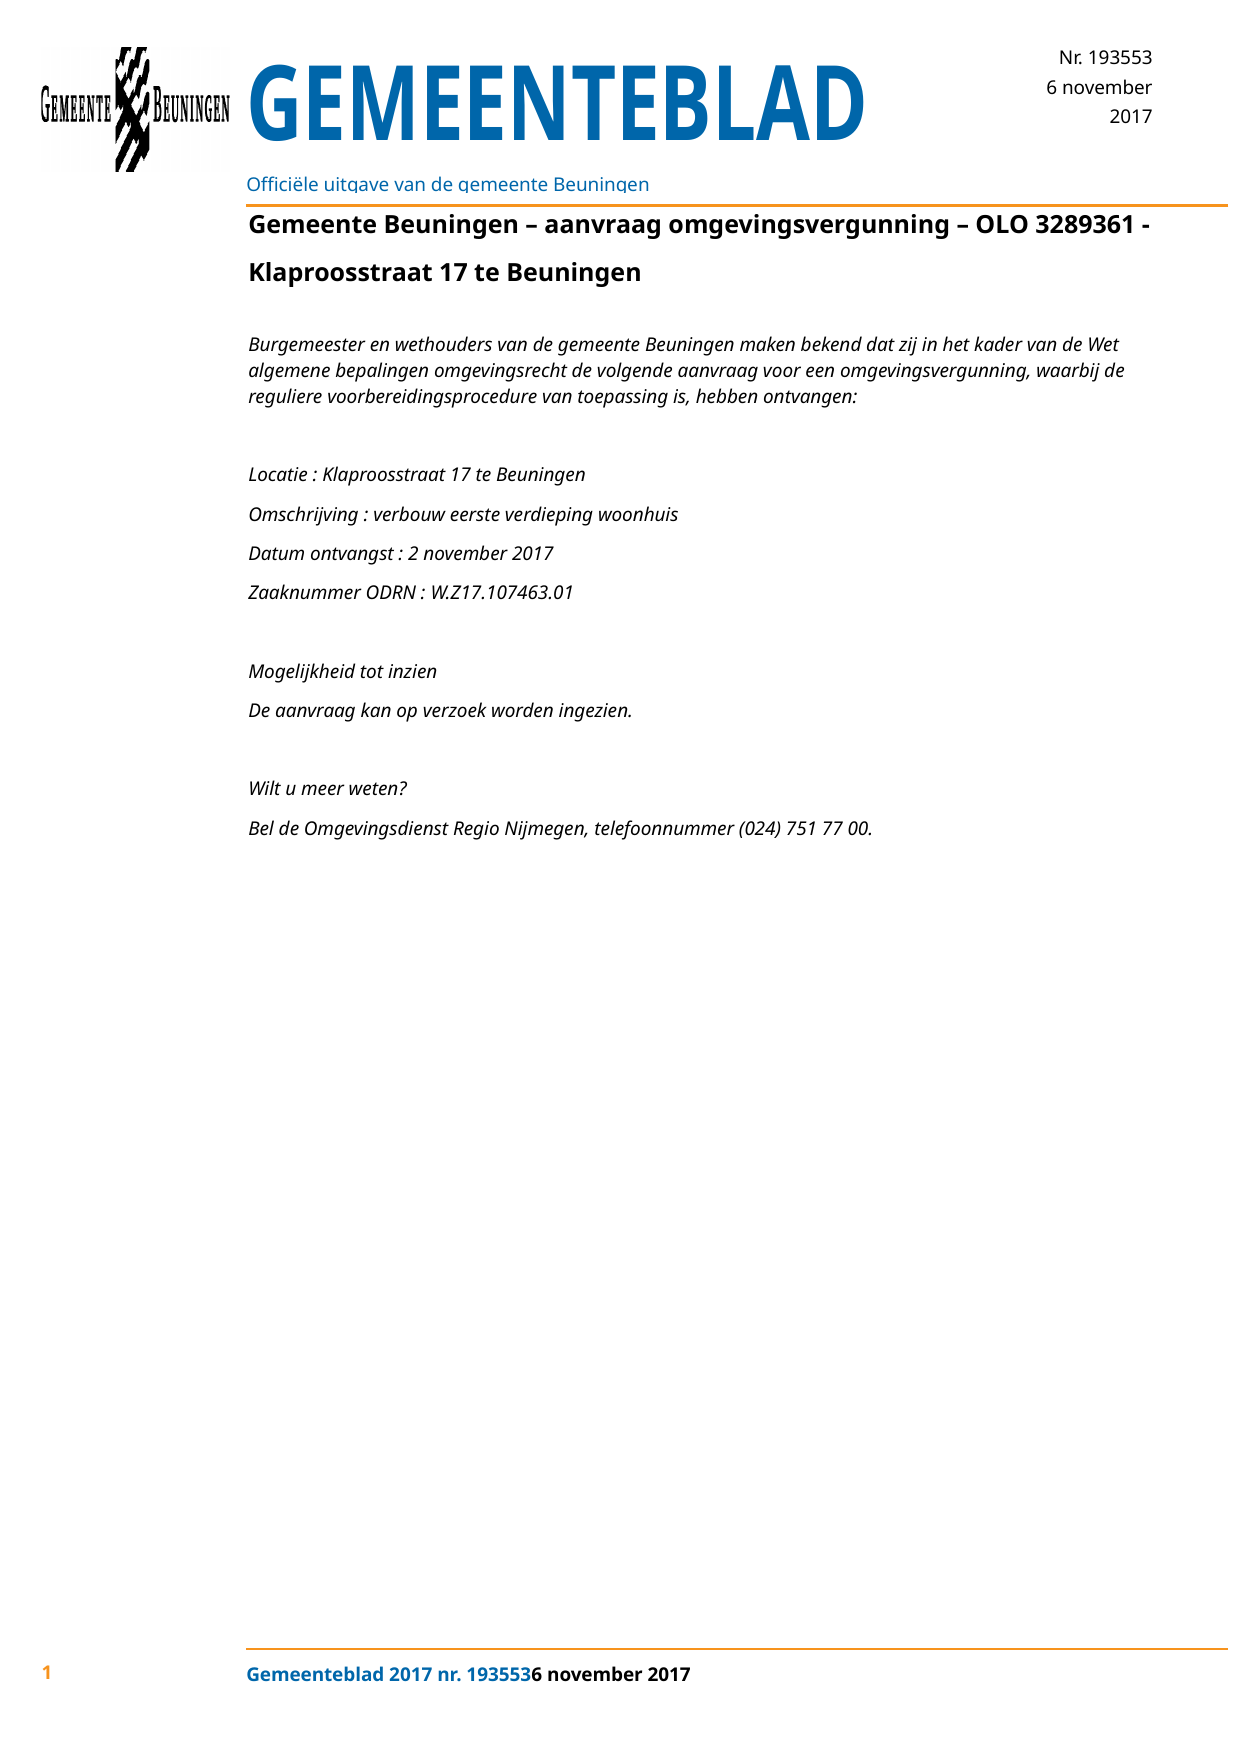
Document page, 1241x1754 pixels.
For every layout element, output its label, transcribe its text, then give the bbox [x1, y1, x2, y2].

text Bel de Omgevingsdienst Regio Nijmegen, telefoonnummer (024) 751 77 00. [248, 815, 1152, 841]
text Zaaknummer ODRN : W.Z17.107463.01 [248, 579, 1152, 605]
text Burgemeester en wethouders van de gemeente Beuningen maken bekend dat zij in het kader van de Wet algemene bepalingen omgevingsrecht de volgende aanvraag voor een omgevingsvergunning, waarbij de reguliere voorbereidingsprocedure van toepassing is, hebben ontvangen: [248, 331, 1152, 409]
picture [41, 47, 231, 172]
text Gemeente Beuningen – aanvraag omgevingsvergunning – OLO 3289361 - Klaproosstraat 17 te Beuningen [248, 207, 1152, 288]
text Mogelijkheid tot inzien [248, 658, 1152, 683]
text Omschrijving : verbouw eerste verdieping woonhuis [248, 501, 1152, 526]
text De aanvraag kan op verzoek worden ingezien. [248, 697, 1152, 723]
text Locatie : Klaproosstraat 17 te Beuningen [248, 461, 1152, 487]
text Datum ontvangst : 2 november 2017 [248, 540, 1152, 566]
text Wilt u meer weten? [248, 776, 1152, 801]
